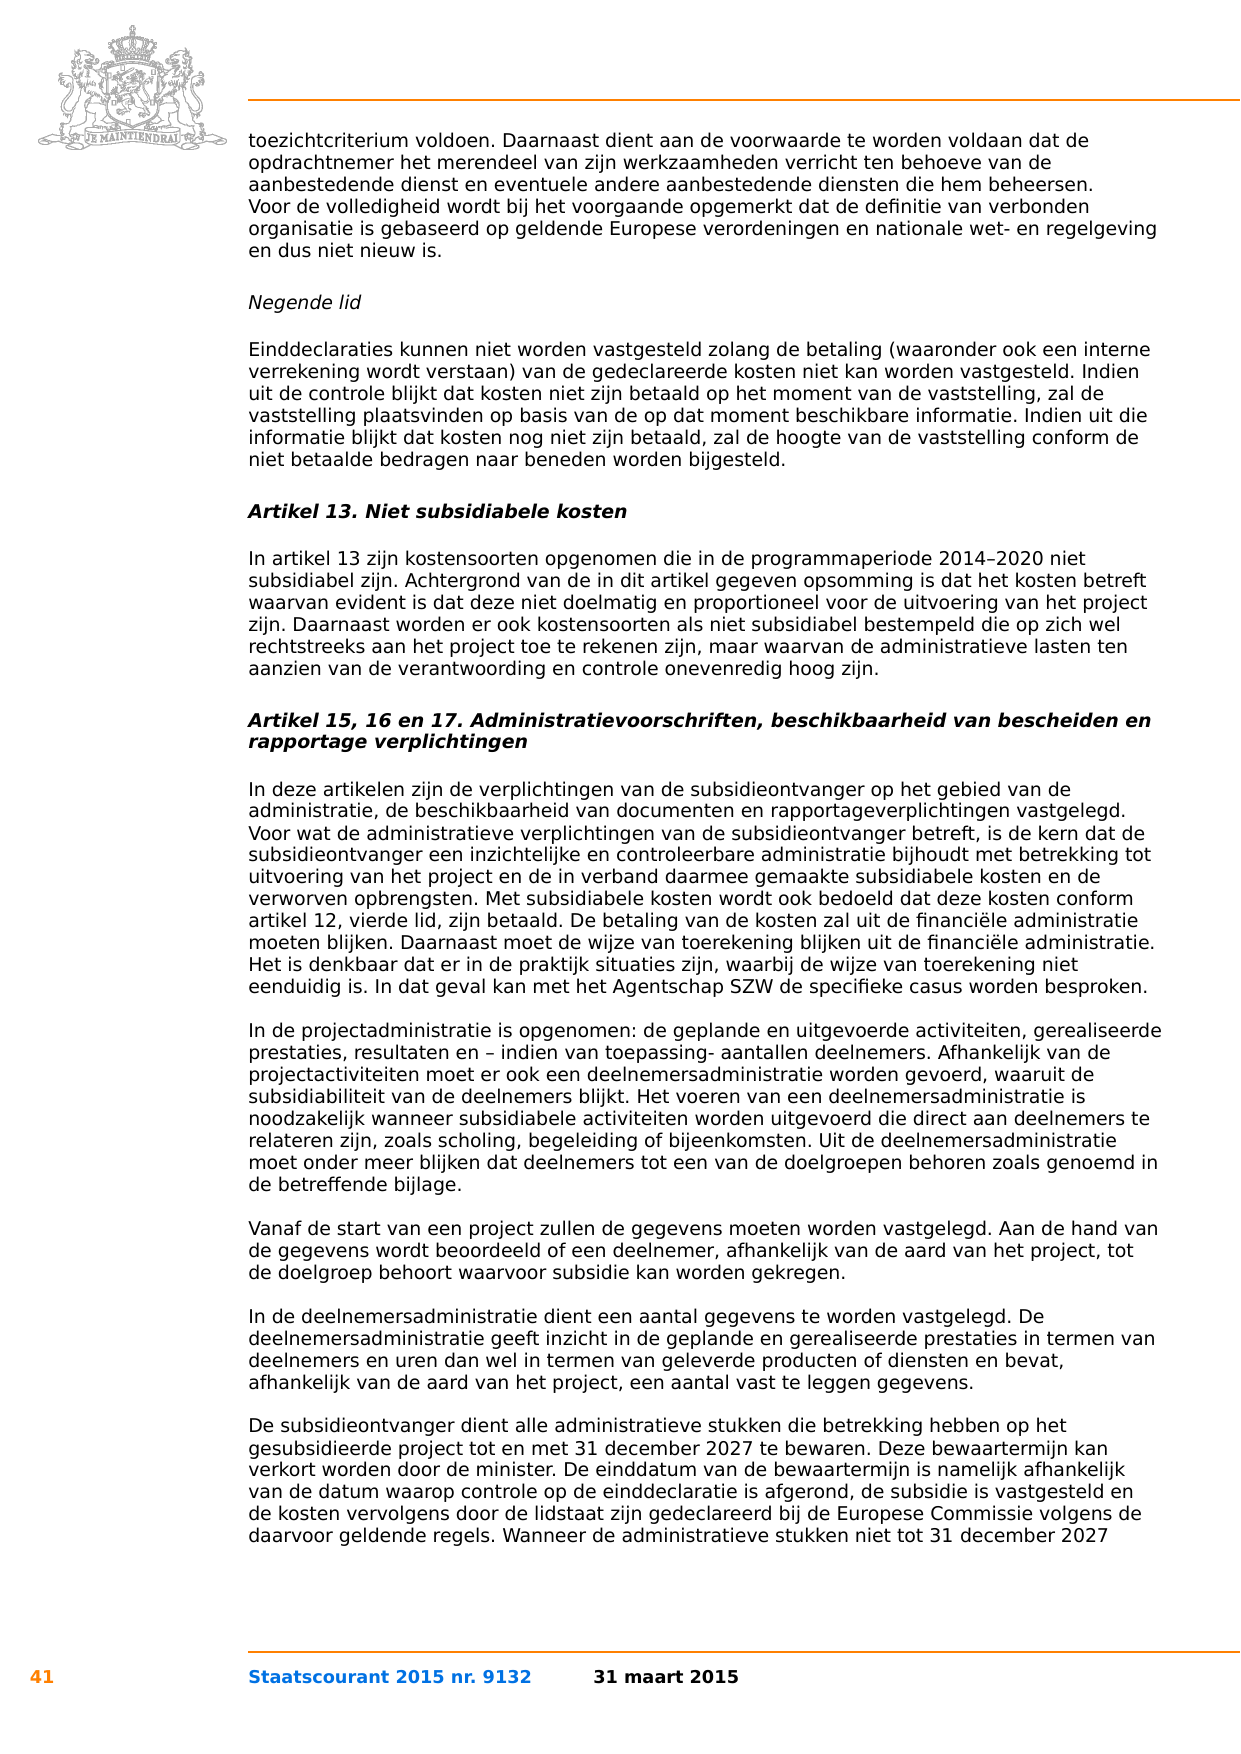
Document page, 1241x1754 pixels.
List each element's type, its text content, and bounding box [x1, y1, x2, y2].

text toezichtcriterium voldoen. Daarnaast dient aan de voorwaarde te worden voldaan dat de opdrachtnemer het merendeel van zijn werkzaamheden verricht ten behoeve van de aanbestedende dienst en eventuele andere aanbestedende diensten die hem beheersen. [248, 130, 1163, 196]
text De subsidieontvanger dient alle administratieve stukken die betrekking hebben op het gesubsidieerde project tot en met 31 december 2027 te bewaren. Deze bewaartermijn kan verkort worden door de minister. De einddatum van de bewaartermijn is namelijk afhankelijk van de datum waarop controle op de einddeclaratie is afgerond, de subsidie is vastgesteld en de kosten vervolgens door de lidstaat zijn gedeclareerd bij de Europese Commissie volgens de daarvoor geldende regels. Wanneer de administratieve stukken niet tot 31 december 2027 [248, 1415, 1163, 1547]
text In artikel 13 zijn kostensoorten opgenomen die in de programmaperiode 2014–2020 niet subsidiabel zijn. Achtergrond van de in dit artikel gegeven opsomming is dat het kosten betreft waarvan evident is dat deze niet doelmatig en proportioneel voor de uitvoering van het project zijn. Daarnaast worden er ook kostensoorten als niet subsidiabel bestempeld die op zich wel rechtstreeks aan het project toe te rekenen zijn, maar waarvan de administratieve lasten ten aanzien van de verantwoording en controle onevenredig hoog zijn. [248, 548, 1163, 679]
text In deze artikelen zijn de verplichtingen van de subsidieontvanger op het gebied van de administratie, de beschikbaarheid van documenten en rapportageverplichtingen vastgelegd. Voor wat de administratieve verplichtingen van de subsidieontvanger betreft, is de kern dat de subsidieontvanger een inzichtelijke en controleerbare administratie bijhoudt met betrekking tot uitvoering van het project en de in verband daarmee gemaakte subsidiabele kosten en de verworven opbrengsten. Met subsidiabele kosten wordt ook bedoeld dat deze kosten conform artikel 12, vierde lid, zijn betaald. De betaling van de kosten zal uit de financiële administratie moeten blijken. Daarnaast moet de wijze van toerekening blijken uit de financiële administratie. Het is denkbaar dat er in de praktijk situaties zijn, waarbij de wijze van toerekening niet eenduidig is. In dat geval kan met het Agentschap SZW de specifieke casus worden besproken. [248, 778, 1163, 998]
text In de deelnemersadministratie dient een aantal gegevens te worden vastgelegd. De deelnemersadministratie geeft inzicht in de geplande en gerealiseerde prestaties in termen van deelnemers en uren dan wel in termen van geleverde producten of diensten en bevat, afhankelijk van de aard van het project, een aantal vast te leggen gegevens. [248, 1306, 1163, 1393]
subtitle Artikel 15, 16 en 17. Administratievoorschriften, beschikbaarheid van bescheiden en rapportage verplichtingen [248, 709, 1163, 753]
picture [38, 25, 227, 150]
text Einddeclaraties kunnen niet worden vastgesteld zolang de betaling (waaronder ook een interne verrekening wordt verstaan) van de gedeclareerde kosten niet kan worden vastgesteld. Indien uit de controle blijkt dat kosten niet zijn betaald op het moment van de vaststelling, zal de vaststelling plaatsvinden op basis van de op dat moment beschikbare informatie. Indien uit die informatie blijkt dat kosten nog niet zijn betaald, zal de hoogte van de vaststelling conform de niet betaalde bedragen naar beneden worden bijgesteld. [248, 339, 1163, 471]
subtitle Artikel 13. Niet subsidiabele kosten [248, 501, 1163, 523]
text Vanaf de start van een project zullen de gegevens moeten worden vastgelegd. Aan de hand van de gegevens wordt beoordeeld of een deelnemer, afhankelijk van de aard van het project, tot de doelgroep behoort waarvoor subsidie kan worden gekregen. [248, 1218, 1163, 1284]
text In de projectadministratie is opgenomen: de geplande en uitgevoerde activiteiten, gerealiseerde prestaties, resultaten en – indien van toepassing- aantallen deelnemers. Afhankelijk van de projectactiviteiten moet er ook een deelnemersadministratie worden gevoerd, waaruit de subsidiabiliteit van de deelnemers blijkt. Het voeren van een deelnemersadministratie is noodzakelijk wanneer subsidiabele activiteiten worden uitgevoerd die direct aan deelnemers te relateren zijn, zoals scholing, begeleiding of bijeenkomsten. Uit de deelnemersadministratie moet onder meer blijken dat deelnemers tot een van de doelgroepen behoren zoals genoemd in de betreffende bijlage. [248, 1020, 1163, 1196]
subtitle Negende lid [248, 292, 1163, 314]
text Voor de volledigheid wordt bij het voorgaande opgemerkt dat de definitie van verbonden organisatie is gebaseerd op geldende Europese verordeningen en nationale wet- en regelgeving en dus niet nieuw is. [248, 196, 1163, 262]
